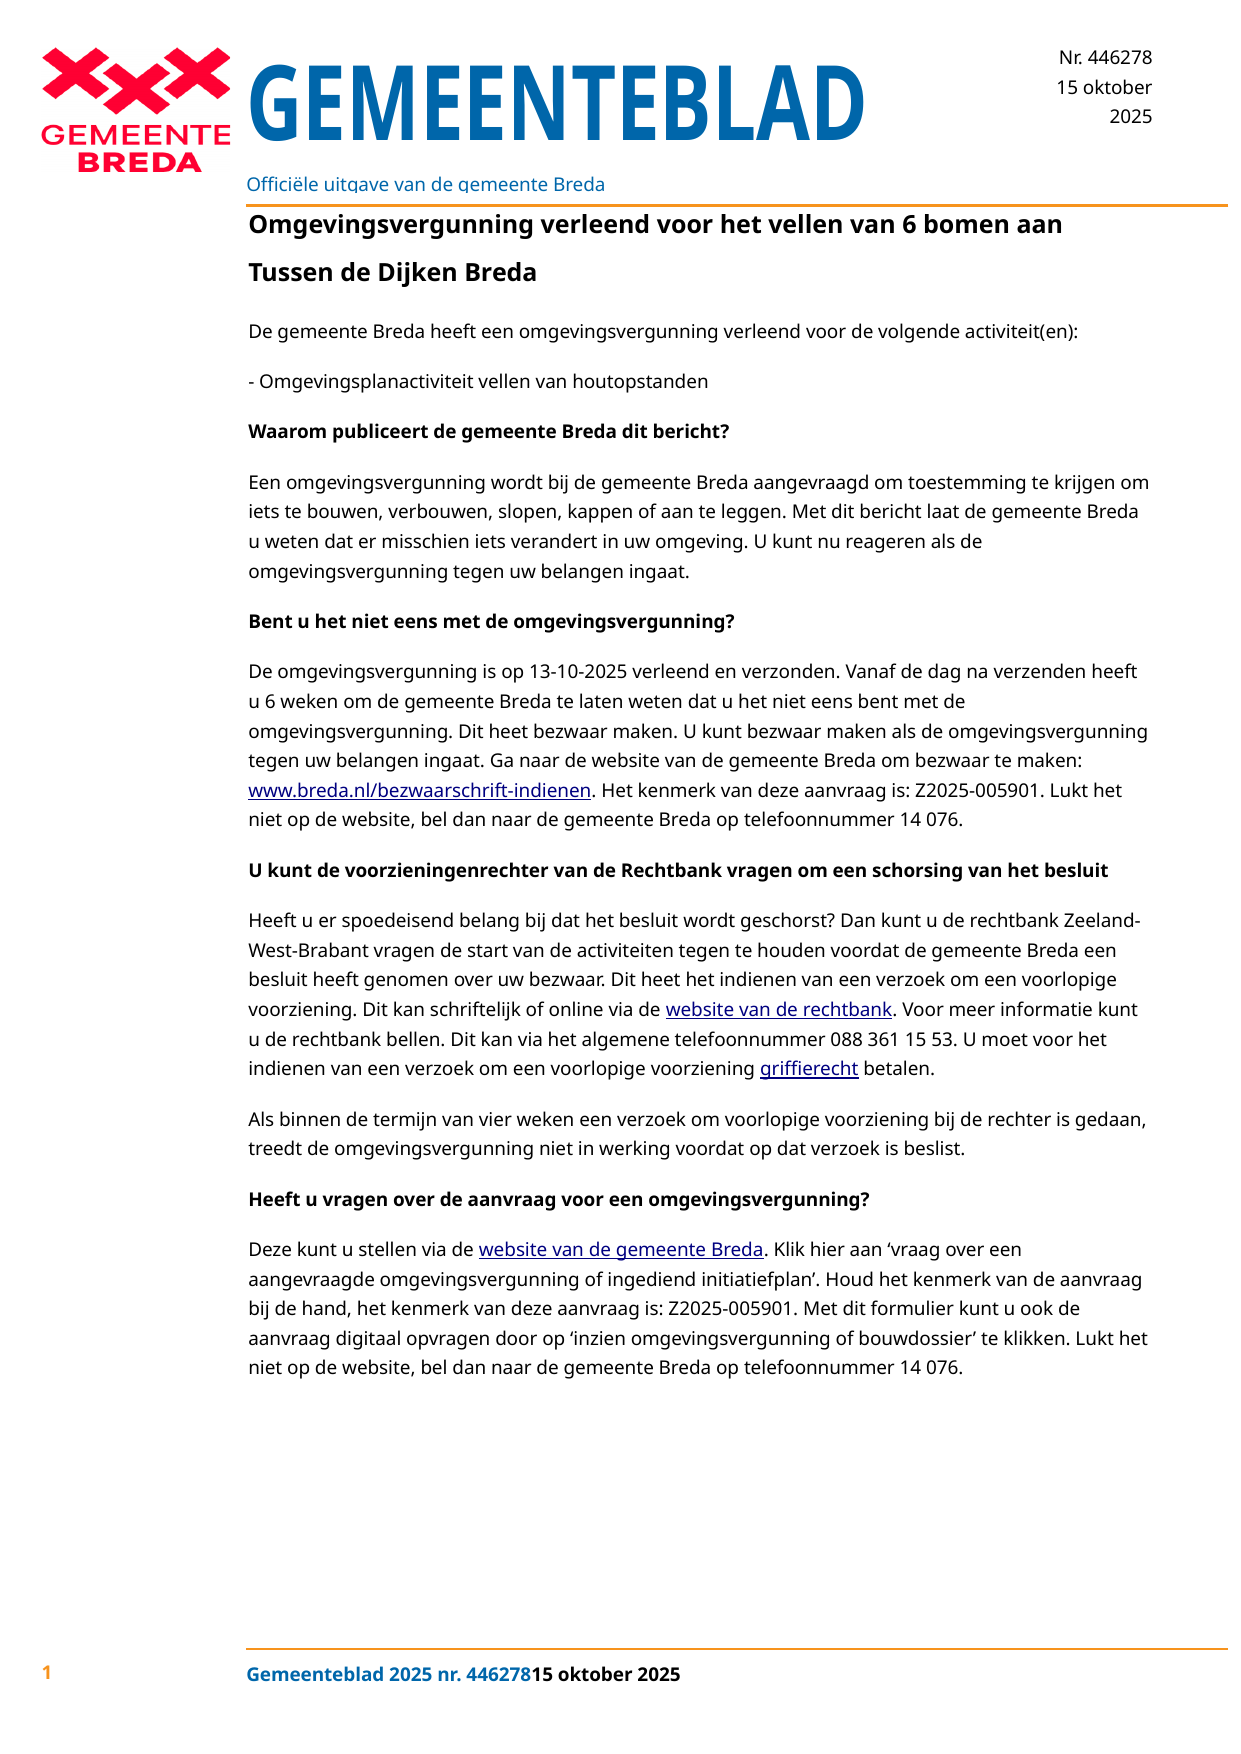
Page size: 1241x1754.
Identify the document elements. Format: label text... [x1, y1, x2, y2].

text Bent u het niet eens met de omgevingsvergunning? [248, 608, 1152, 634]
text De omgevingsvergunning is op 13-10-2025 verleend en verzonden. Vanaf de dag na verzenden heeft u 6 weken om de gemeente Breda te laten weten dat u het niet eens bent met de omgevingsvergunning. Dit heet bezwaar maken. U kunt bezwaar maken als de omgevingsvergunning tegen uw belangen ingaat. Ga naar de website van de gemeente Breda om bezwaar te maken: www.breda.nl/bezwaarschrift-indienen. Het kenmerk van deze aanvraag is: Z2025-005901. Lukt het niet op de website, bel dan naar de gemeente Breda op telefoonnummer 14 076. [248, 659, 1152, 832]
text Waarom publiceert de gemeente Breda dit bericht? [248, 419, 1152, 444]
text Omgevingsvergunning verleend voor het vellen van 6 bomen aan Tussen de Dijken Breda [248, 207, 1152, 288]
picture [41, 47, 231, 172]
text Heeft u vragen over de aanvraag voor een omgevingsvergunning? [248, 1186, 1152, 1212]
text Deze kunt u stellen via de website van de gemeente Breda. Klik hier aan ‘vraag over een aangevraagde omgevingsvergunning of ingediend initiatiefplan’. Houd het kenmerk van de aanvraag bij de hand, het kenmerk van deze aanvraag is: Z2025-005901. Met dit formulier kunt u ook de aanvraag digitaal opvragen door op ‘inzien omgevingsvergunning of bouwdossier’ te klikken. Lukt het niet op de website, bel dan naar de gemeente Breda op telefoonnummer 14 076. [248, 1236, 1152, 1380]
text Als binnen de termijn van vier weken een verzoek om voorlopige voorziening bij de rechter is gedaan, treedt de omgevingsvergunning niet in werking voordat op dat verzoek is beslist. [248, 1106, 1152, 1161]
text Een omgevingsvergunning wordt bij de gemeente Breda aangevraagd om toestemming te krijgen om iets te bouwen, verbouwen, slopen, kappen of aan te leggen. Met dit bericht laat de gemeente Breda u weten dat er misschien iets verandert in uw omgeving. U kunt nu reageren als de omgevingsvergunning tegen uw belangen ingaat. [248, 469, 1152, 584]
text Heeft u er spoedeisend belang bij dat het besluit wordt geschorst? Dan kunt u de rechtbank Zeeland-West-Brabant vragen de start van de activiteiten tegen te houden voordat de gemeente Breda een besluit heeft genomen over uw bezwaar. Dit heet het indienen van een verzoek om een voorlopige voorziening. Dit kan schriftelijk of online via de website van de rechtbank. Voor meer informatie kunt u de rechtbank bellen. Dit kan via het algemene telefoonnummer 088 361 15 53. U moet voor het indienen van een verzoek om een voorlopige voorziening griffierecht betalen. [248, 907, 1152, 1081]
text U kunt de voorzieningenrechter van de Rechtbank vragen om een schorsing van het besluit [248, 857, 1152, 883]
text De gemeente Breda heeft een omgevingsvergunning verleend voor de volgende activiteit(en): [248, 318, 1152, 344]
text - Omgevingsplanactiviteit vellen van houtopstanden [248, 368, 1152, 394]
